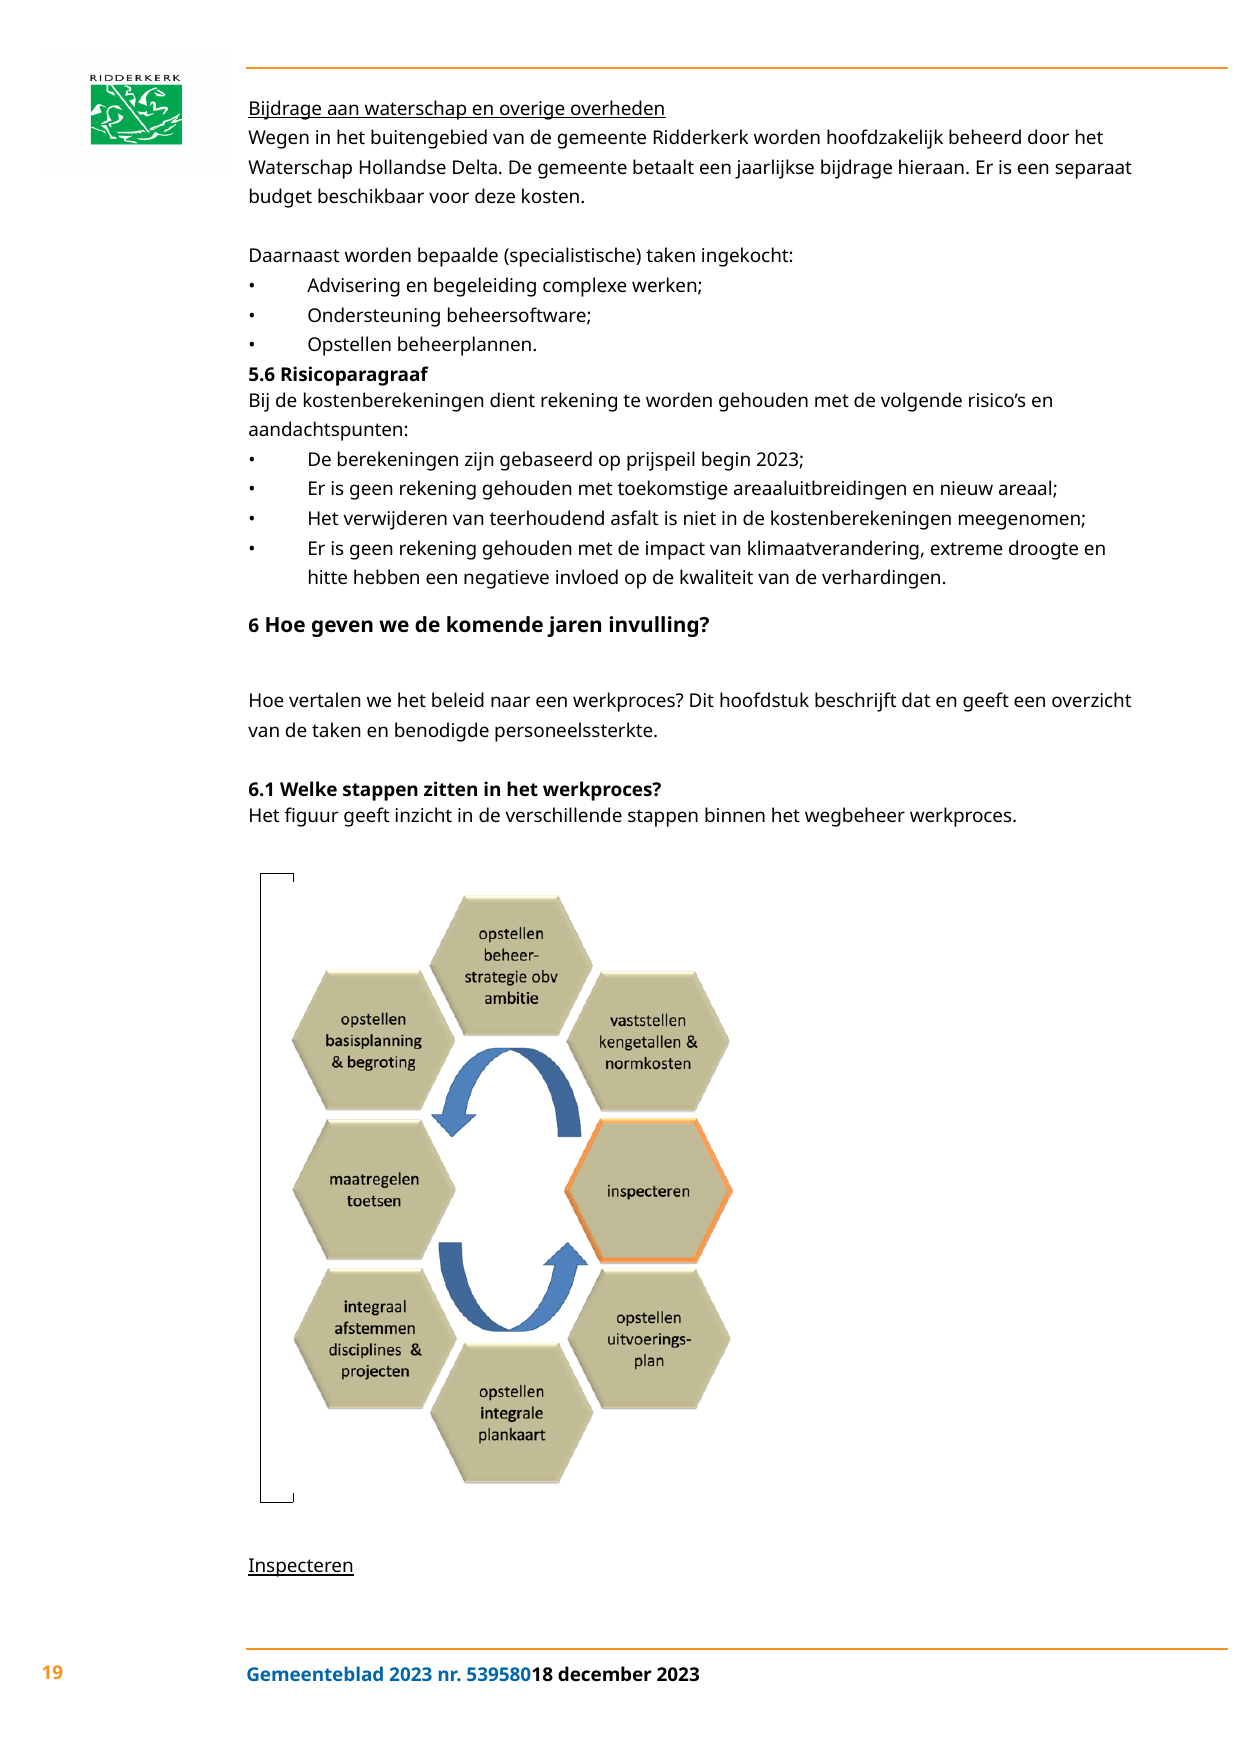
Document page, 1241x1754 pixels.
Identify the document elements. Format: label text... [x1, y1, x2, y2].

list Opstellen beheerplannen. [248, 331, 1152, 357]
list Er is geen rekening gehouden met de impact van klimaatverandering, extreme droogte en hitte hebben een negatieve invloed op de kwaliteit van de verhardingen. [248, 535, 1152, 590]
text 5.6 Risicoparagraaf [248, 361, 1152, 387]
text Inspecteren [248, 1553, 1152, 1578]
list De berekeningen zijn gebaseerd op prijspeil begin 2023; [248, 446, 1152, 472]
list Het verwijderen van teerhoudend asfalt is niet in de kostenberekeningen meegenomen; [248, 505, 1152, 531]
list Ondersteuning beheersoftware; [248, 302, 1152, 328]
text Daarnaast worden bepaalde (specialistische) taken ingekocht: [248, 243, 1152, 268]
text Bijdrage aan waterschap en overige overheden [248, 95, 1152, 121]
text Het figuur geeft inzicht in de verschillende stappen binnen het wegbeheer werkproces. [248, 802, 1152, 828]
list Advisering en begeleiding complexe werken; [248, 272, 1152, 298]
text Wegen in het buitengebied van de gemeente Ridderkerk worden hoofdzakelijk beheerd door het Waterschap Hollandse Delta. De gemeente betaalt een jaarlijkse bijdrage hieraan. Er is een separaat budget beschikbaar voor deze kosten. [248, 124, 1152, 209]
text 6.1 Welke stappen zitten in het werkproces? [248, 776, 1152, 802]
list Er is geen rekening gehouden met toekomstige areaaluitbreidingen en nieuw areaal; [248, 476, 1152, 501]
text 6 Hoe geven we de komende jaren invulling? [248, 610, 1152, 638]
text Hoe vertalen we het beleid naar een werkproces? Dit hoofdstuk beschrijft dat en geeft een overzicht van de taken en benodigde personeelssterkte. [248, 688, 1152, 743]
picture [268, 882, 742, 1493]
text Bij de kostenberekeningen dient rekening te worden gehouden met de volgende risico’s en aandachtspunten: [248, 387, 1152, 442]
picture [41, 47, 231, 172]
